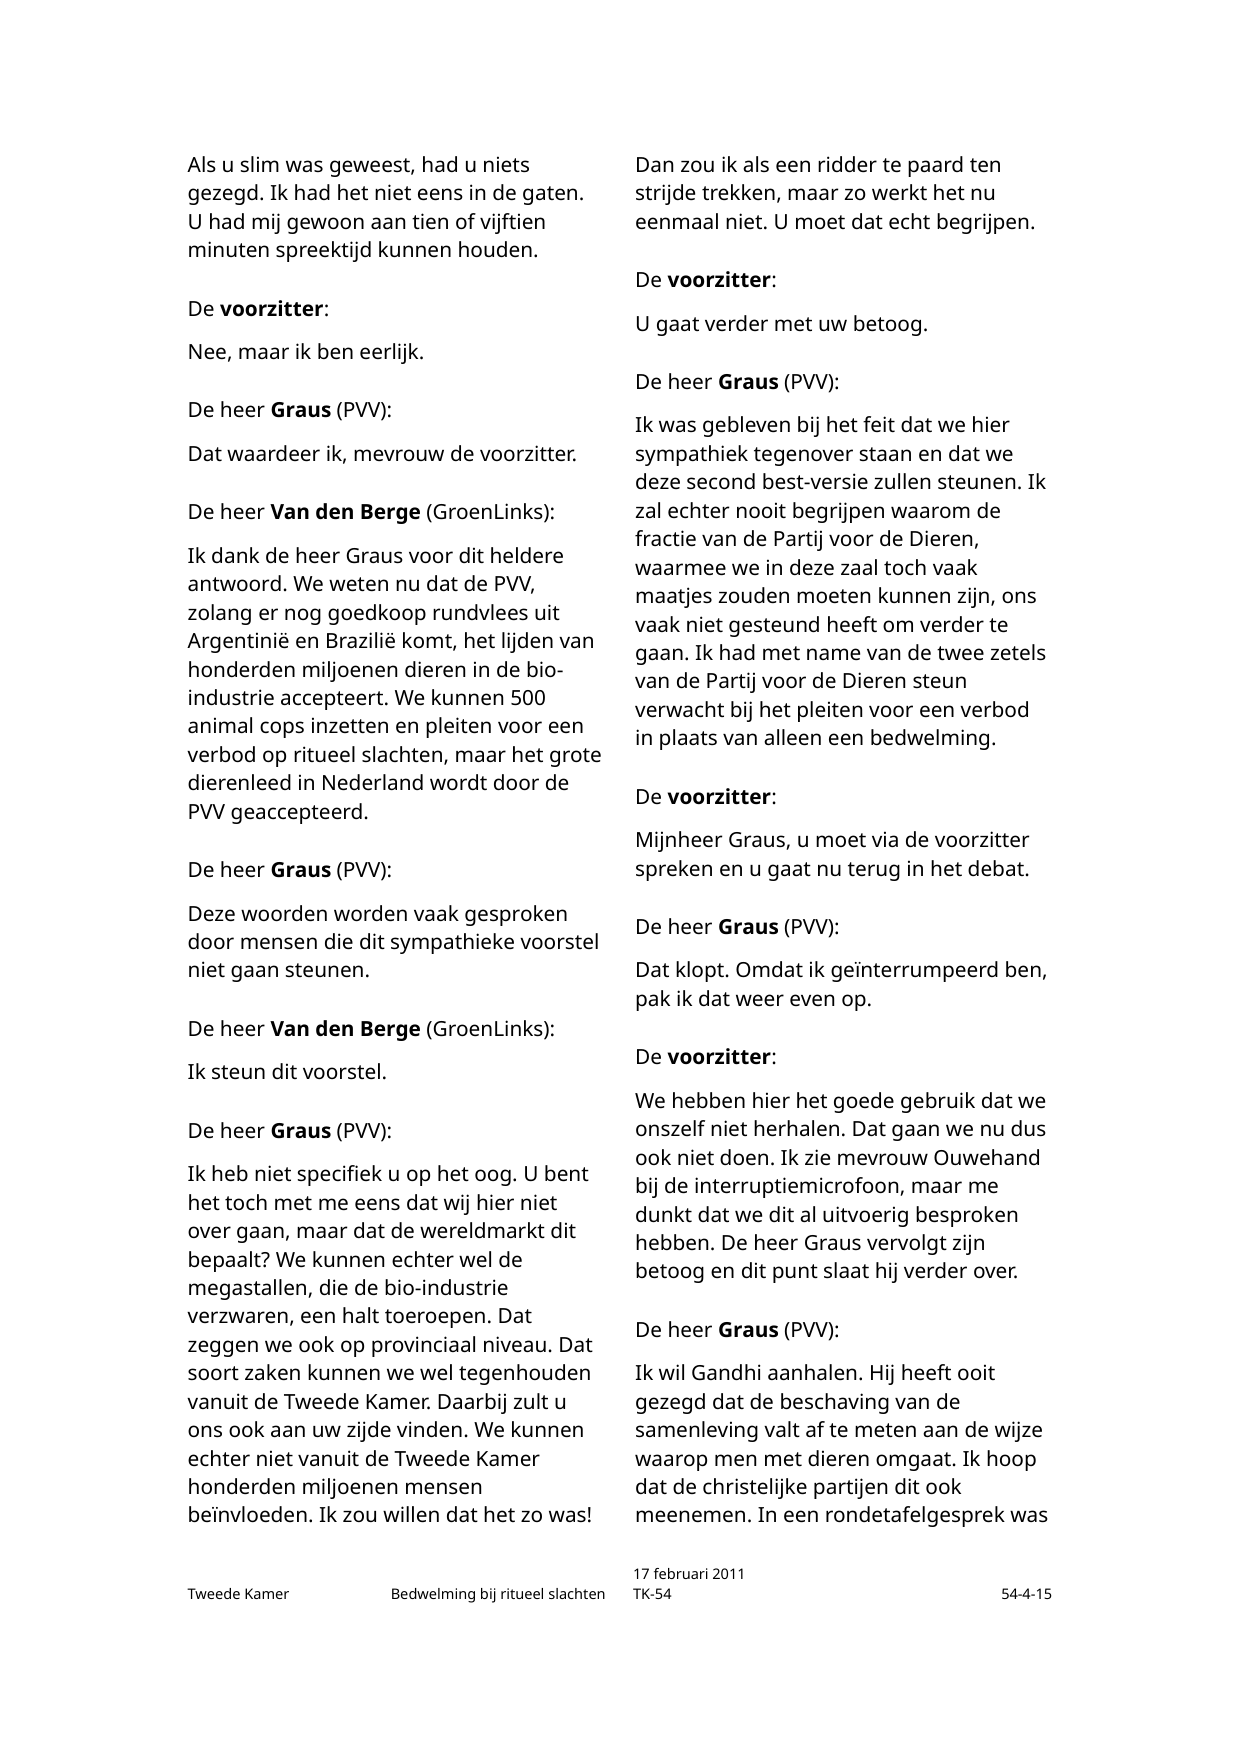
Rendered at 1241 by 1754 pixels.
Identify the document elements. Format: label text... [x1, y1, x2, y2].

text De heer Graus (PVV): [635, 1315, 1053, 1343]
text Ik wil Gandhi aanhalen. Hij heeft ooit gezegd dat de beschaving van de samenleving valt af te meten aan de wijze waarop men met dieren omgaat. Ik hoop dat de christelijke partijen dit ook meenemen. In een rondetafelgesprek was [635, 1358, 1053, 1529]
text De voorzitter: [635, 782, 1053, 810]
text De voorzitter: [635, 1042, 1053, 1071]
text Dat waardeer ik, mevrouw de voorzitter. [187, 439, 605, 467]
text De heer Van den Berge (GroenLinks): [187, 1014, 605, 1042]
text We hebben hier het goede gebruik dat we onszelf niet herhalen. Dat gaan we nu dus ook niet doen. Ik zie mevrouw Ouwehand bij de interruptiemicrofoon, maar me dunkt dat we dit al uitvoerig besproken hebben. De heer Graus vervolgt zijn betoog en dit punt slaat hij verder over. [635, 1086, 1053, 1285]
text Ik was gebleven bij het feit dat we hier sympathiek tegenover staan en dat we deze second best-versie zullen steunen. Ik zal echter nooit begrijpen waarom de fractie van de Partij voor de Dieren, waarmee we in deze zaal toch vaak maatjes zouden moeten kunnen zijn, ons vaak niet gesteund heeft om verder te gaan. Ik had met name van de twee zetels van de Partij voor de Dieren steun verwacht bij het pleiten voor een verbod in plaats van alleen een bedwelming. [635, 411, 1053, 752]
text Nee, maar ik ben eerlijk. [187, 337, 605, 366]
text Ik heb niet specifiek u op het oog. U bent het toch met me eens dat wij hier niet over gaan, maar dat de wereldmarkt dit bepaalt? We kunnen echter wel de megastallen, die de bio-industrie verzwaren, een halt toeroepen. Dat zeggen we ook op provinciaal niveau. Dat soort zaken kunnen we wel tegenhouden vanuit de Tweede Kamer. Daarbij zult u ons ook aan uw zijde vinden. We kunnen echter niet vanuit de Tweede Kamer honderden miljoenen mensen beïnvloeden. Ik zou willen dat het zo was! [187, 1159, 605, 1529]
text Ik dank de heer Graus voor dit heldere antwoord. We weten nu dat de PVV, zolang er nog goedkoop rundvlees uit Argentinië en Brazilië komt, het lijden van honderden miljoenen dieren in de bio-industrie accepteert. We kunnen 500 animal cops inzetten en pleiten voor een verbod op ritueel slachten, maar het grote dierenleed in Nederland wordt door de PVV geaccepteerd. [187, 541, 605, 825]
text De heer Van den Berge (GroenLinks): [187, 497, 605, 526]
text U gaat verder met uw betoog. [635, 309, 1053, 337]
text Mijnheer Graus, u moet via de voorzitter spreken en u gaat nu terug in het debat. [635, 825, 1053, 882]
text Deze woorden worden vaak gesproken door mensen die dit sympathieke voorstel niet gaan steunen. [187, 899, 605, 984]
text De voorzitter: [187, 294, 605, 322]
text Ik steun dit voorstel. [187, 1057, 605, 1086]
text Dat klopt. Omdat ik geïnterrumpeerd ben, pak ik dat weer even op. [635, 956, 1053, 1012]
text De voorzitter: [635, 265, 1053, 294]
text De heer Graus (PVV): [187, 855, 605, 884]
text De heer Graus (PVV): [187, 1116, 605, 1144]
text De heer Graus (PVV): [635, 912, 1053, 941]
text De heer Graus (PVV): [187, 396, 605, 424]
text De heer Graus (PVV): [635, 367, 1053, 396]
text Dan zou ik als een ridder te paard ten strijde trekken, maar zo werkt het nu eenmaal niet. U moet dat echt begrijpen. [635, 150, 1053, 235]
text Als u slim was geweest, had u niets gezegd. Ik had het niet eens in de gaten. U had mij gewoon aan tien of vijftien minuten spreektijd kunnen houden. [187, 150, 605, 264]
